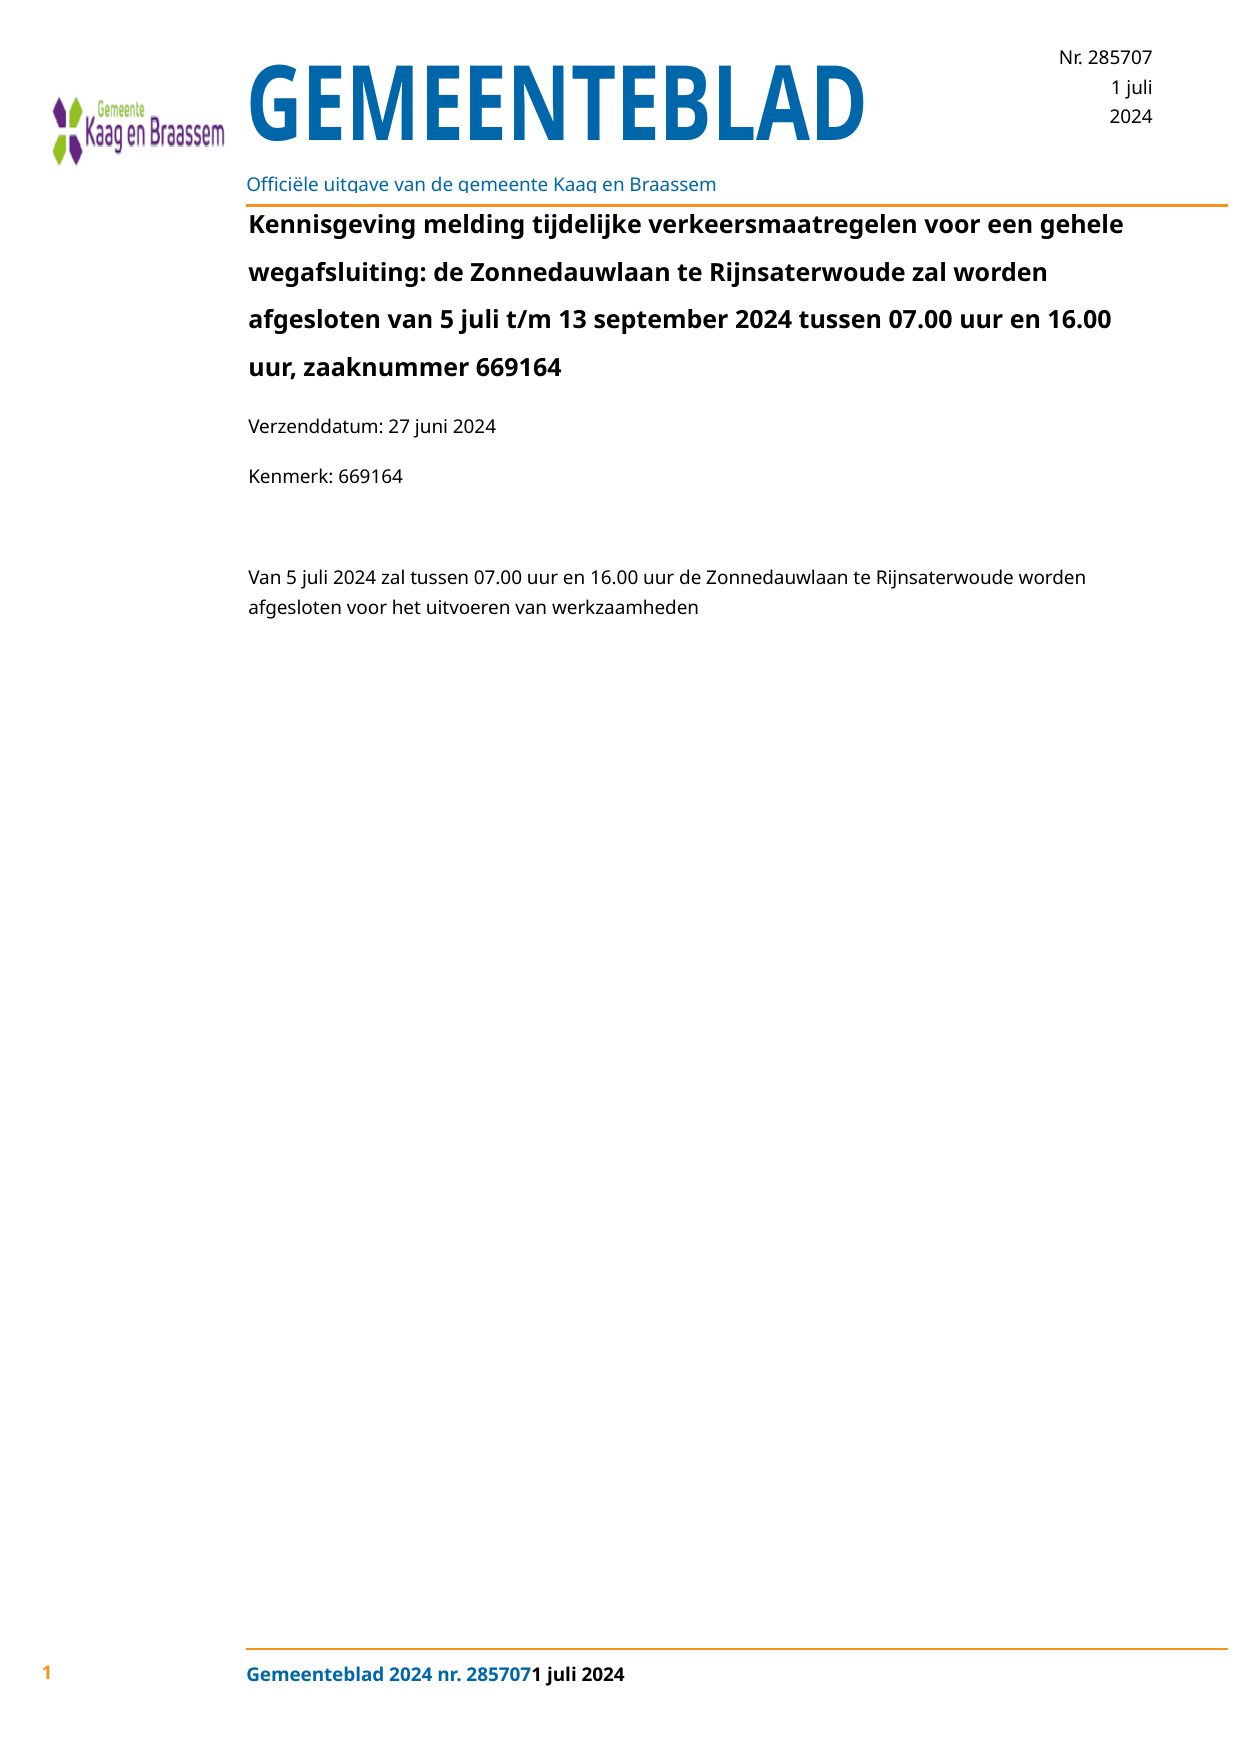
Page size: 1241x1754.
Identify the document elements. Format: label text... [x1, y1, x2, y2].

text Verzenddatum: 27 juni 2024 [248, 413, 1152, 439]
text Kennisgeving melding tijdelijke verkeersmaatregelen voor een gehele wegafsluiting: de Zonnedauwlaan te Rijnsaterwoude zal worden afgesloten van 5 juli t/m 13 september 2024 tussen 07.00 uur en 16.00 uur, zaaknummer 669164 [248, 207, 1152, 384]
picture [41, 47, 231, 172]
text Van 5 juli 2024 zal tussen 07.00 uur en 16.00 uur de Zonnedauwlaan te Rijnsaterwoude worden afgesloten voor het uitvoeren van werkzaamheden [248, 564, 1152, 620]
text Kenmerk: 669164 [248, 463, 1152, 489]
